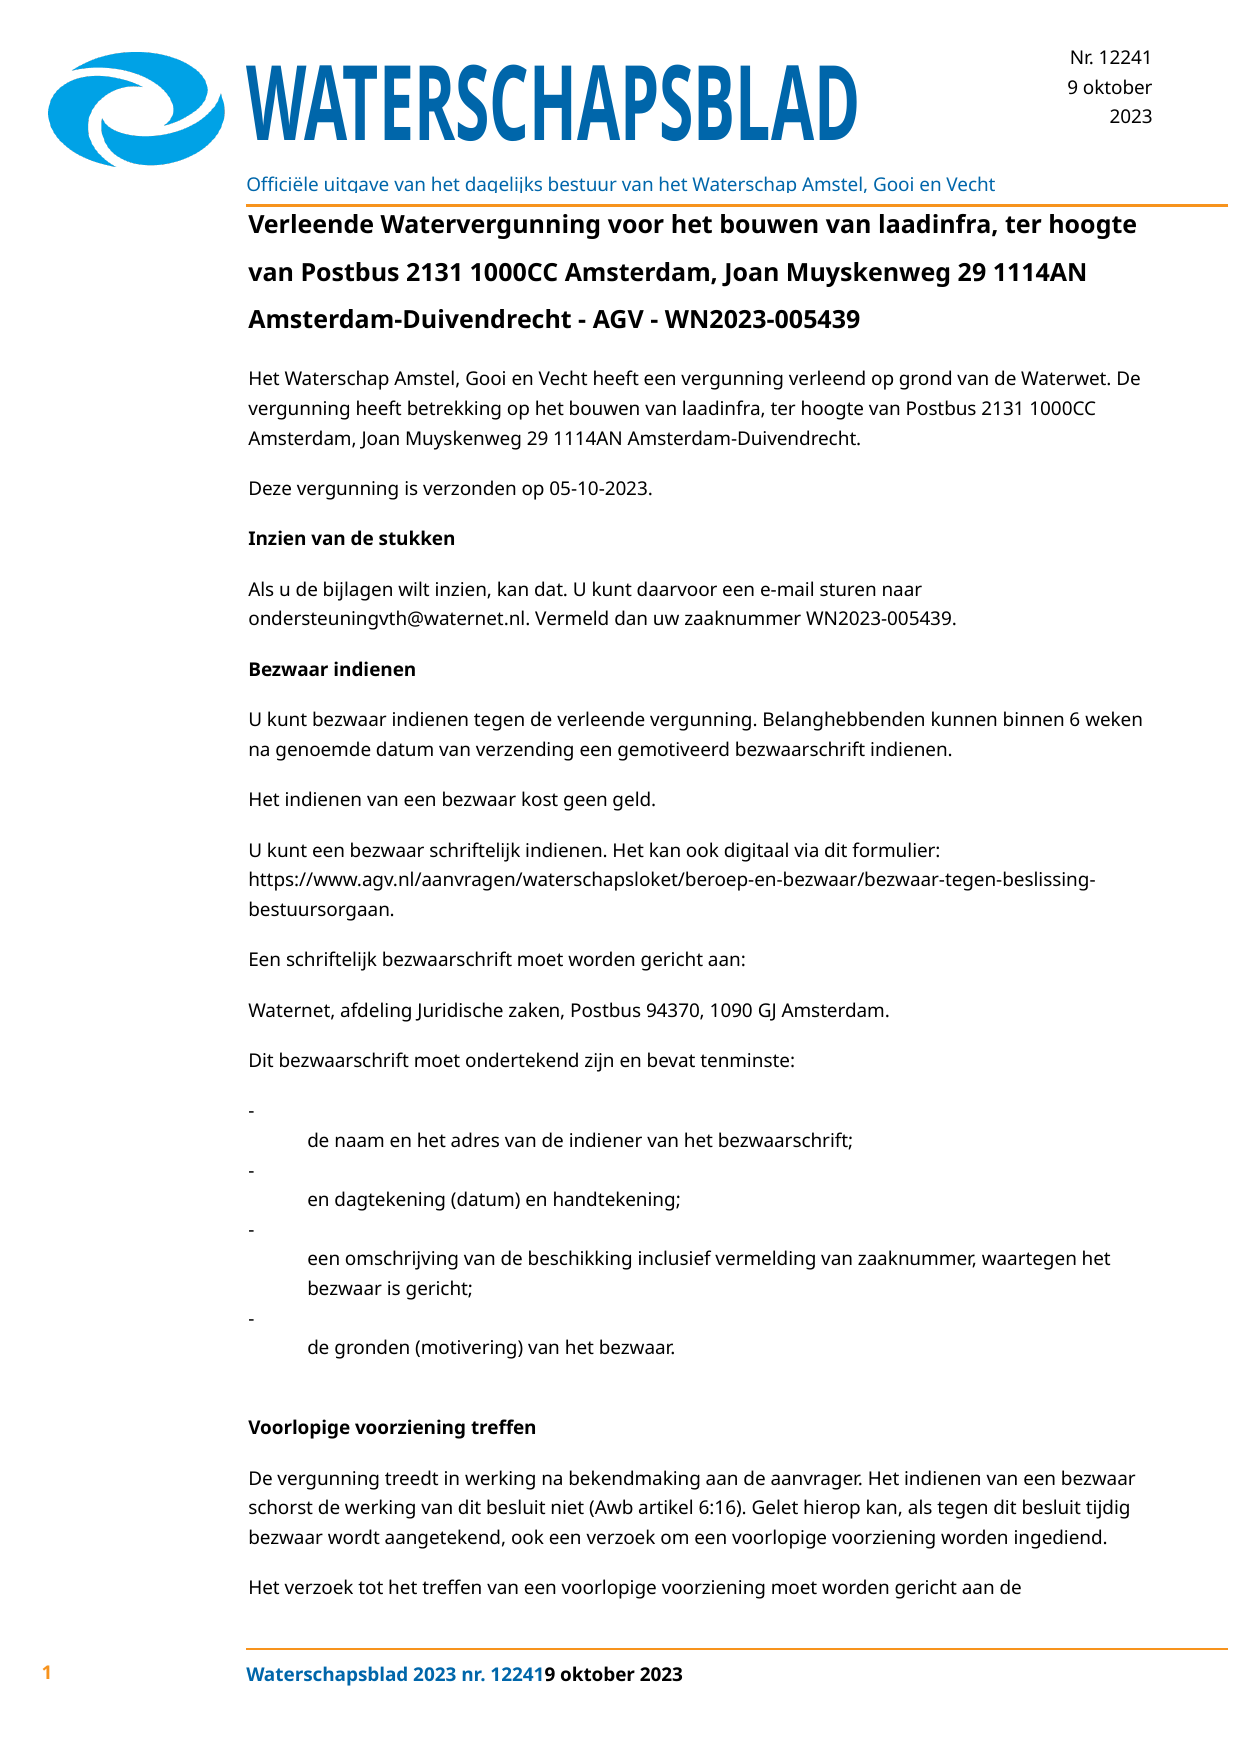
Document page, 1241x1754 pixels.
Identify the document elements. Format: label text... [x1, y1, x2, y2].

text Het indienen van een bezwaar kost geen geld. [248, 786, 1152, 812]
text U kunt een bezwaar schriftelijk indienen. Het kan ook digitaal via dit formulier: https://www.agv.nl/aanvragen/waterschapsloket/beroep-en-bezwaar/bezwaar-tegen-beslissing-bestuursorgaan. [248, 837, 1152, 922]
text Dit bezwaarschrift moet ondertekend zijn en bevat tenminste: [248, 1047, 1152, 1073]
list een omschrijving van de beschikking inclusief vermelding van zaaknummer, waartegen het bezwaar is gericht; [248, 1246, 1152, 1301]
text De vergunning treedt in werking na bekendmaking aan de aanvrager. Het indienen van een bezwaar schorst de werking van dit besluit niet (Awb artikel 6:16). Gelet hierop kan, als tegen dit besluit tijdig bezwaar wordt aangetekend, ook een verzoek om een voorlopige voorziening worden ingediend. [248, 1465, 1152, 1549]
text Inzien van de stukken [248, 526, 1152, 551]
text Verleende Watervergunning voor het bouwen van laadinfra, ter hoogte van Postbus 2131 1000CC Amsterdam, Joan Muyskenweg 29 1114AN Amsterdam-Duivendrecht - AGV - WN2023-005439 [248, 207, 1152, 336]
text Een schriftelijk bezwaarschrift moet worden gericht aan: [248, 946, 1152, 972]
text Deze vergunning is verzonden op 05-10-2023. [248, 475, 1152, 501]
text Waternet, afdeling Juridische zaken, Postbus 94370, 1090 GJ Amsterdam. [248, 997, 1152, 1022]
text Bezwaar indienen [248, 656, 1152, 682]
list en dagtekening (datum) en handtekening; [248, 1186, 1152, 1212]
list de naam en het adres van de indiener van het bezwaarschrift; [248, 1127, 1152, 1153]
text Het Waterschap Amstel, Gooi en Vecht heeft een vergunning verleend op grond van de Waterwet. De vergunning heeft betrekking op het bouwen van laadinfra, ter hoogte van Postbus 2131 1000CC Amsterdam, Joan Muyskenweg 29 1114AN Amsterdam-Duivendrecht. [248, 366, 1152, 450]
text U kunt bezwaar indienen tegen de verleende vergunning. Belanghebbenden kunnen binnen 6 weken na genoemde datum van verzending een gemotiveerd bezwaarschrift indienen. [248, 706, 1152, 762]
text Als u de bijlagen wilt inzien, kan dat. U kunt daarvoor een e-mail sturen naar ondersteuningvth@waternet.nl. Vermeld dan uw zaaknummer WN2023-005439. [248, 576, 1152, 631]
text Het verzoek tot het treffen van een voorlopige voorziening moet worden gericht aan de [248, 1574, 1152, 1600]
picture [41, 47, 231, 172]
list de gronden (motivering) van het bezwaar. [248, 1334, 1152, 1360]
text Voorlopige voorziening treffen [248, 1414, 1152, 1440]
